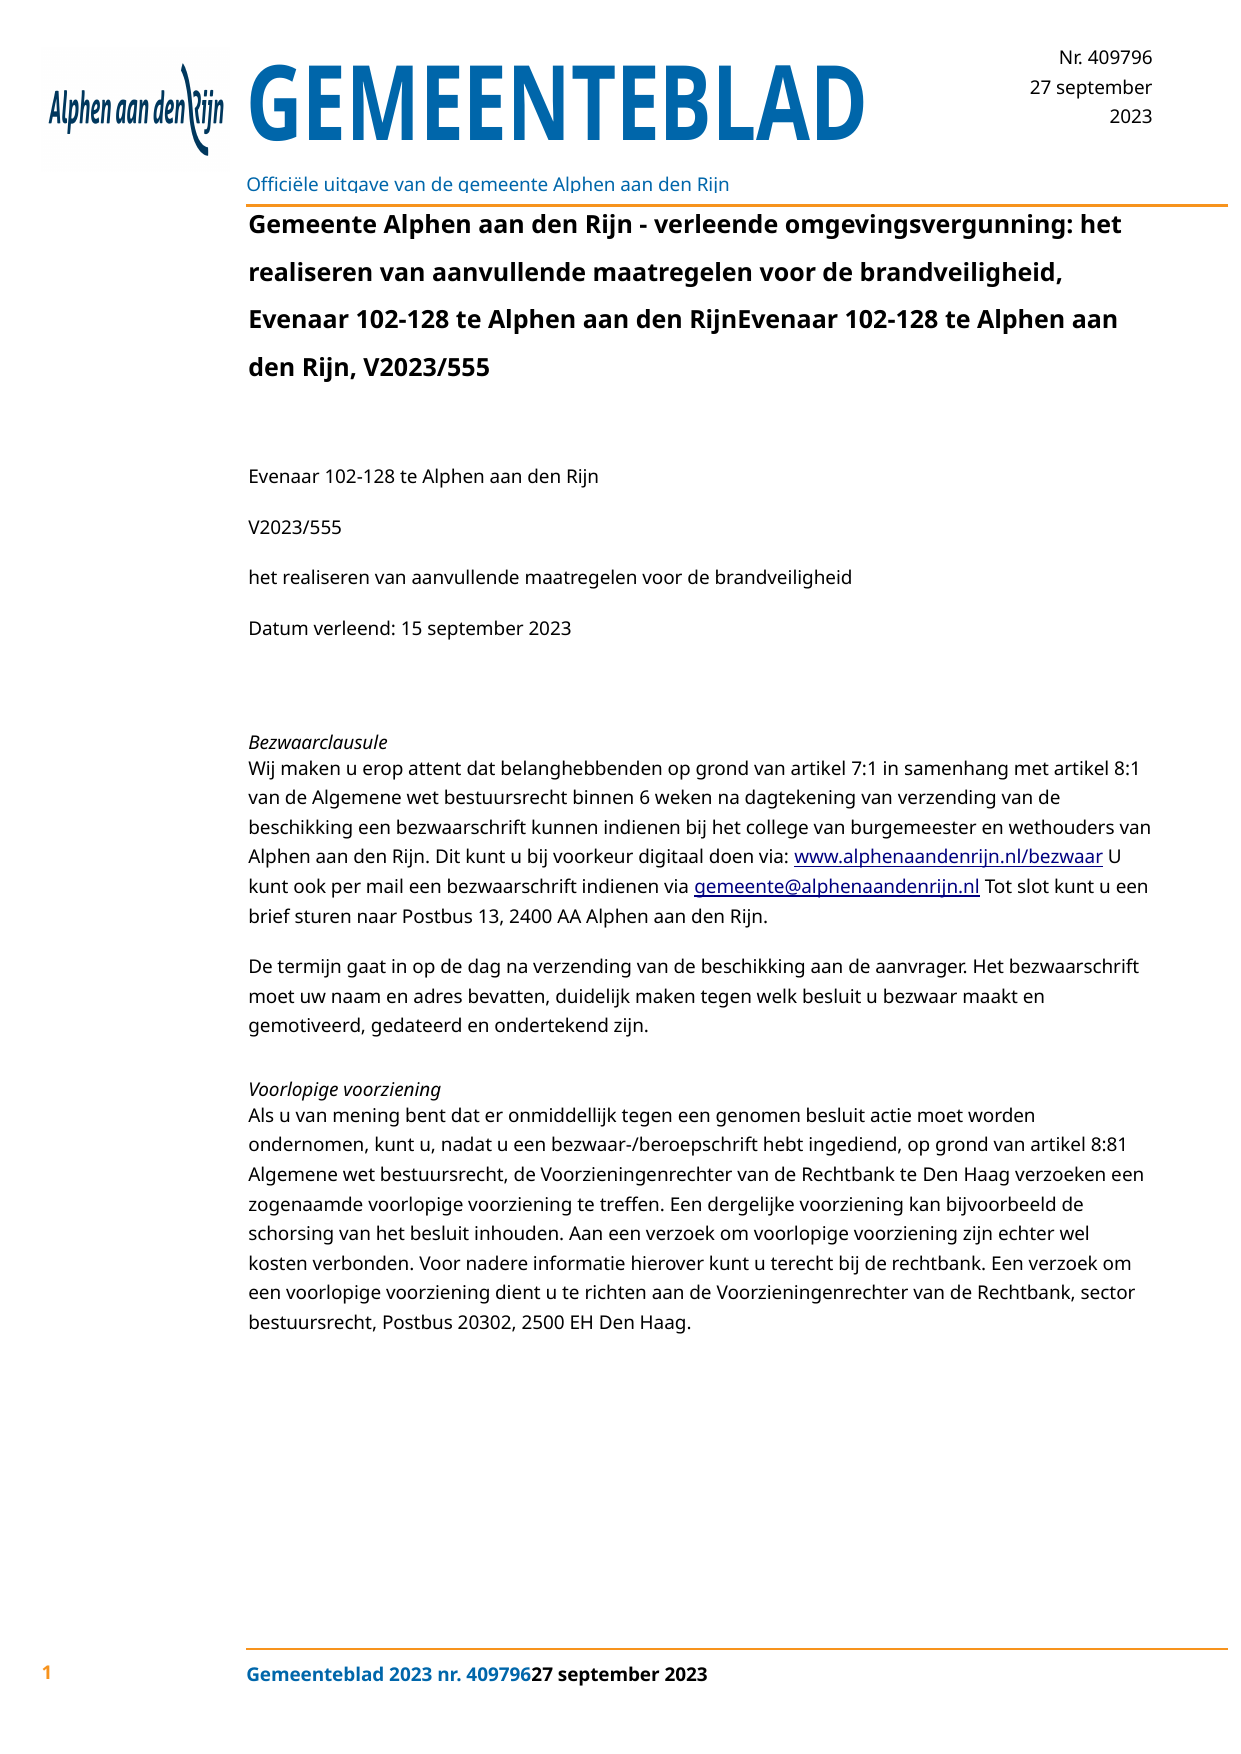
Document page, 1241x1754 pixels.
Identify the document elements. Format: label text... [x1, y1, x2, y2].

text Datum verleend: 15 september 2023 [248, 615, 1152, 641]
text De termijn gaat in op de dag na verzending van de beschikking aan de aanvrager. Het bezwaarschrift moet uw naam en adres bevatten, duidelijk maken tegen welk besluit u bezwaar maakt en gemotiveerd, gedateerd en ondertekend zijn. [248, 953, 1152, 1038]
text Wij maken u erop attent dat belanghebbenden op grond van artikel 7:1 in samenhang met artikel 8:1 van de Algemene wet bestuursrecht binnen 6 weken na dagtekening van verzending van de beschikking een bezwaarschrift kunnen indienen bij het college van burgemeester en wethouders van Alphen aan den Rijn. Dit kunt u bij voorkeur digitaal doen via: www.alphenaandenrijn.nl/bezwaar U kunt ook per mail een bezwaarschrift indienen via gemeente@alphenaandenrijn.nl Tot slot kunt u een brief sturen naar Postbus 13, 2400 AA Alphen aan den Rijn. [248, 755, 1152, 928]
text Als u van mening bent dat er onmiddellijk tegen een genomen besluit actie moet worden ondernomen, kunt u, nadat u een bezwaar-/beroepschrift hebt ingediend, op grond van artikel 8:81 Algemene wet bestuursrecht, de Voorzieningenrechter van de Rechtbank te Den Haag verzoeken een zogenaamde voorlopige voorziening te treffen. Een dergelijke voorziening kan bijvoorbeeld de schorsing van het besluit inhouden. Aan een verzoek om voorlopige voorziening zijn echter wel kosten verbonden. Voor nadere informatie hierover kunt u terecht bij de rechtbank. Een verzoek om een voorlopige voorziening dient u te richten aan de Voorzieningenrechter van de Rechtbank, sector bestuursrecht, Postbus 20302, 2500 EH Den Haag. [248, 1102, 1152, 1335]
text V2023/555 [248, 514, 1152, 540]
text het realiseren van aanvullende maatregelen voor de brandveiligheid [248, 564, 1152, 590]
text Voorlopige voorziening [248, 1076, 1152, 1102]
text Gemeente Alphen aan den Rijn - verleende omgevingsvergunning: het realiseren van aanvullende maatregelen voor de brandveiligheid, Evenaar 102-128 te Alphen aan den RijnEvenaar 102-128 te Alphen aan den Rijn, V2023/555 [248, 207, 1152, 384]
picture [41, 47, 231, 172]
text Evenaar 102-128 te Alphen aan den Rijn [248, 463, 1152, 489]
text Bezwaarclausule [248, 729, 1152, 755]
